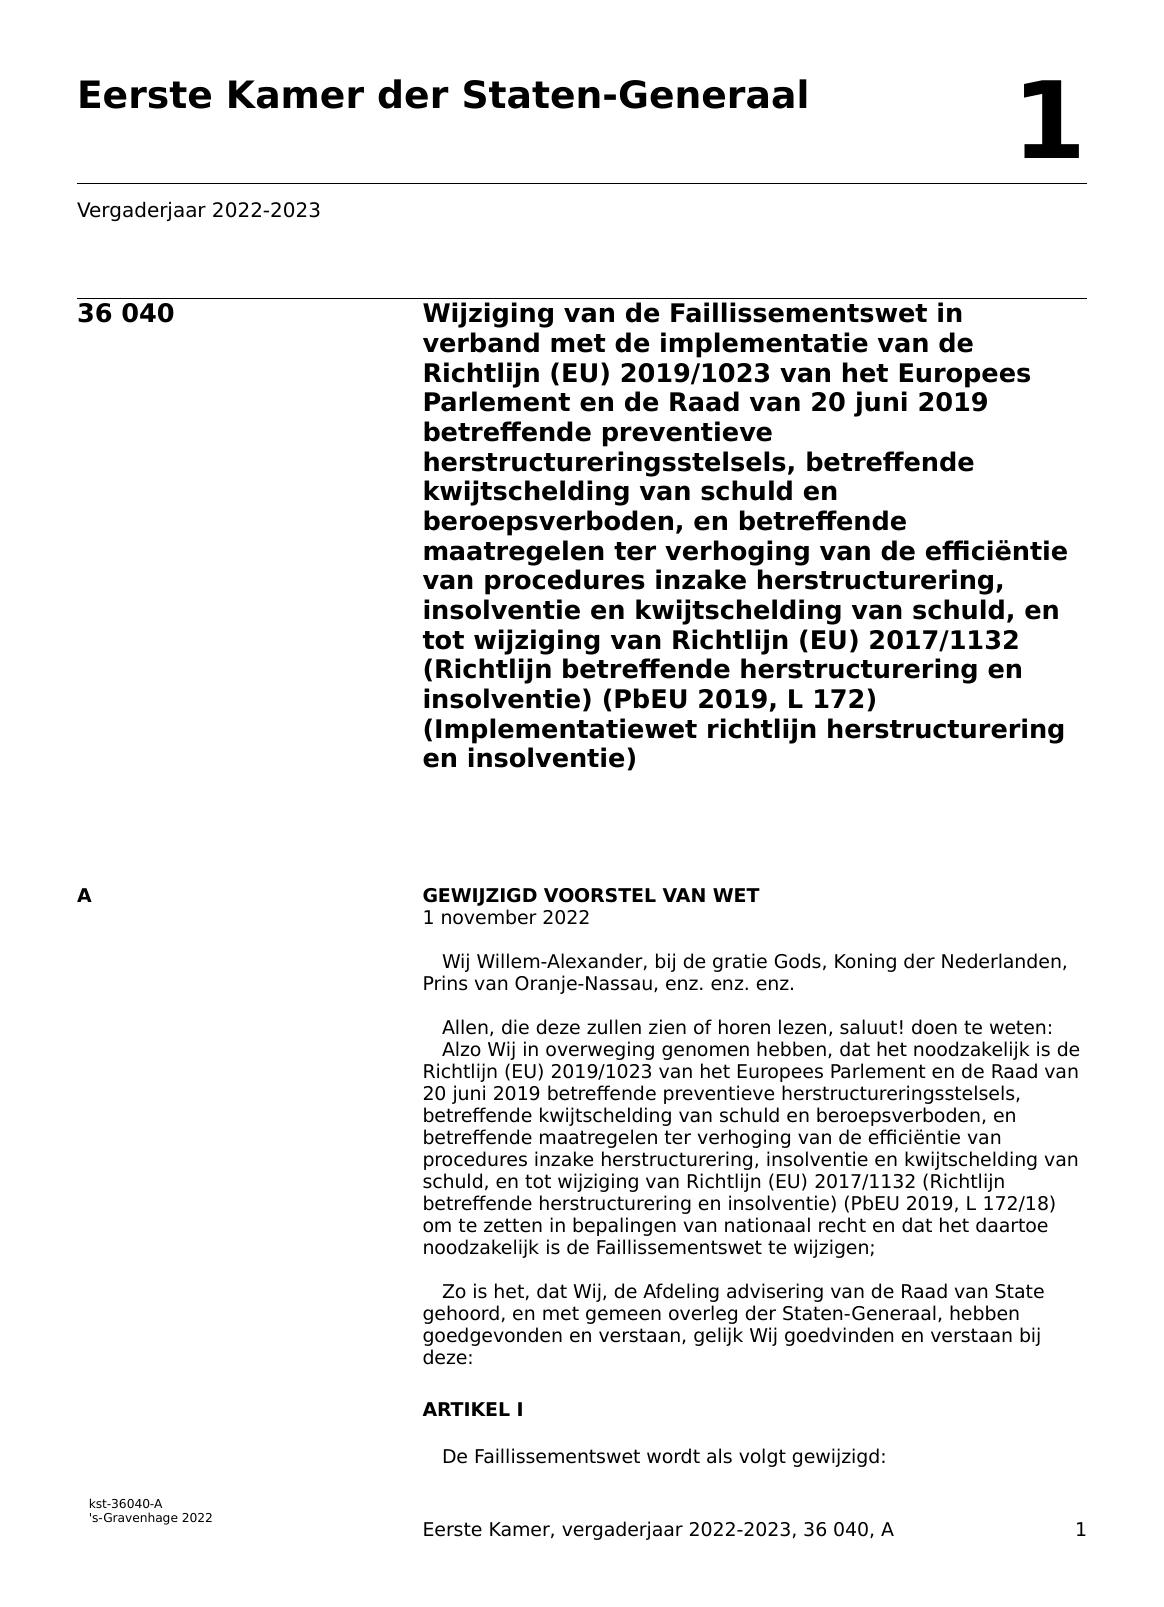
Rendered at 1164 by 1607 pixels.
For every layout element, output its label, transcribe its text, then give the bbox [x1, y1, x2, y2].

text Alzo Wij in overweging genomen hebben, dat het noodzakelijk is de Richtlijn (EU) 2019/1023 van het Europees Parlement en de Raad van 20 juni 2019 betreffende preventieve herstructureringsstelsels, betreffende kwijtschelding van schuld en beroepsverboden, en betreffende maatregelen ter verhoging van de efficiëntie van procedures inzake herstructurering, insolventie en kwijtschelding van schuld, en tot wijziging van Richtlijn (EU) 2017/1132 (Richtlijn betreffende herstructurering en insolventie) (PbEU 2019, L 172/18) om te zetten in bepalingen van nationaal recht en dat het daartoe noodzakelijk is de Faillissementswet te wijzigen; [422, 1039, 1087, 1259]
text kst-36040-A [88, 1497, 323, 1511]
text Allen, die deze zullen zien of horen lezen, saluut! doen te weten: [422, 1017, 1087, 1039]
table_header 1 [886, 59, 1087, 183]
text 's-Gravenhage 2022 [88, 1511, 323, 1525]
text De Faillissementswet wordt als volgt gewijzigd: [422, 1446, 1087, 1468]
subtitle 36 040 Wijziging van de Faillissementswet in verband met de implementatie van de Richtlijn (EU) 2019/1023 van het Europees Parlement en de Raad van 20 juni 2019 betreffende preventieve herstructureringsstelsels, betreffende kwijtschelding van schuld en beroepsverboden, en betreffende maatregelen ter verhoging van de efficiëntie van procedures inzake herstructurering, insolventie en kwijtschelding van schuld, en tot wijziging van Richtlijn (EU) 2017/1132 (Richtlijn betreffende herstructurering en insolventie) (PbEU 2019, L 172) (Implementatiewet richtlijn herstructurering en insolventie) [77, 299, 1087, 774]
table_header Eerste Kamer der Staten-Generaal [77, 59, 886, 183]
text Zo is het, dat Wij, de Afdeling advisering van de Raad van State gehoord, en met gemeen overleg der Staten-Generaal, hebben goedgevonden en verstaan, gelijk Wij goedvinden en verstaan bij deze: [422, 1281, 1087, 1369]
subtitle ARTIKEL I [422, 1399, 1087, 1421]
table_cell Vergaderjaar 2022-2023 [77, 184, 1087, 298]
text Wij Willem-Alexander, bij de gratie Gods, Koning der Nederlanden, Prins van Oranje-Nassau, enz. enz. enz. [422, 951, 1087, 995]
text 1 november 2022 [422, 907, 1087, 929]
subtitle A GEWIJZIGD VOORSTEL VAN WET [77, 885, 1087, 907]
